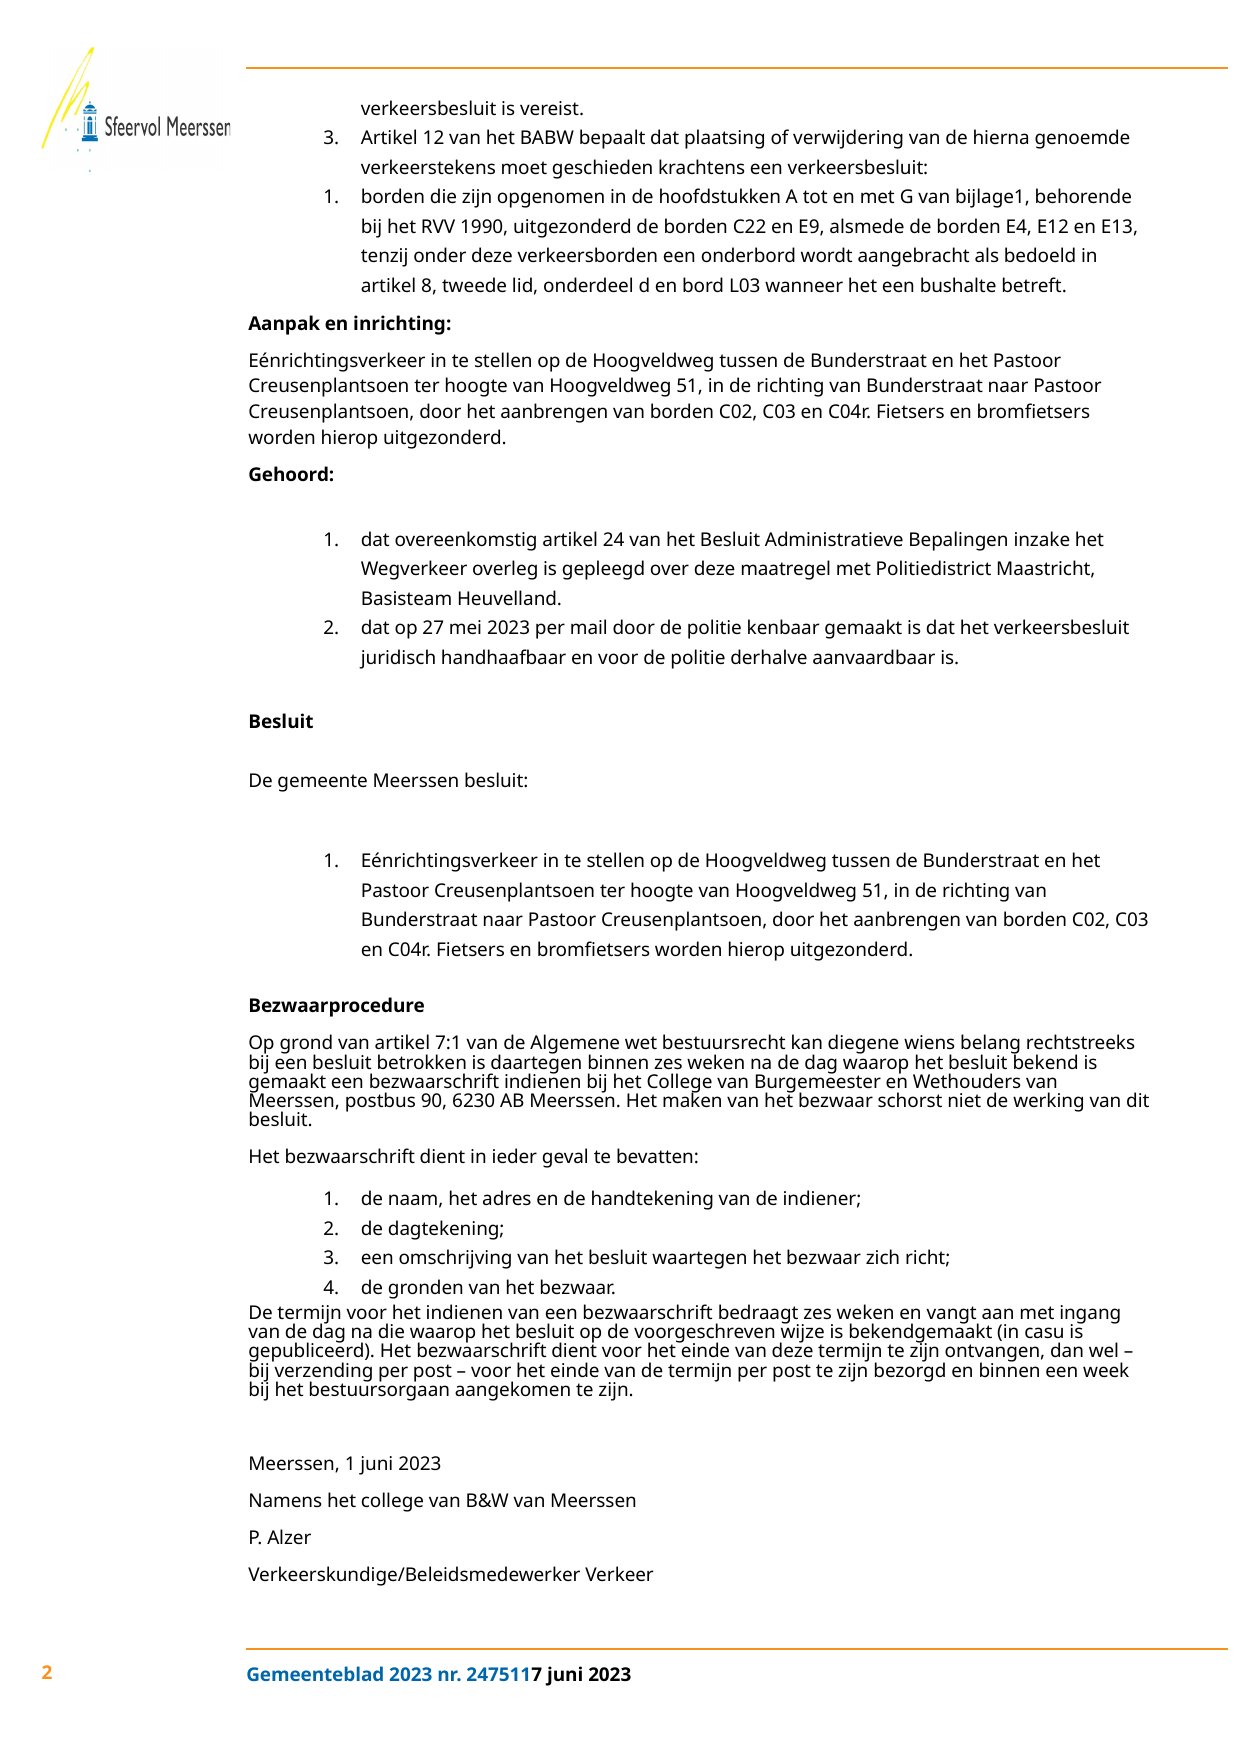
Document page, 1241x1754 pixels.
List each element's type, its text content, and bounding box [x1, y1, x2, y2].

text P. Alzer [248, 1529, 1152, 1548]
list verkeersbesluit is vereist. [323, 95, 1152, 121]
text Meerssen, 1 juni 2023 [248, 1455, 1152, 1474]
list de dagtekening; [323, 1215, 1152, 1241]
text Op grond van artikel 7:1 van de Algemene wet bestuursrecht kan diegene wiens belang rechtstreeks bij een besluit betrokken is daartegen binnen zes weken na de dag waarop het besluit bekend is gemaakt een bezwaarschrift indienen bij het College van Burgemeester en Wethouders van Meerssen, postbus 90, 6230 AB Meerssen. Het maken van het bezwaar schorst niet de werking van dit besluit. [248, 1034, 1152, 1131]
list Eénrichtingsverkeer in te stellen op de Hoogveldweg tussen de Bunderstraat en het Pastoor Creusenplantsoen ter hoogte van Hoogveldweg 51, in de richting van Bunderstraat naar Pastoor Creusenplantsoen, door het aanbrengen van borden C02, C03 en C04r. Fietsers en bromfietsers worden hierop uitgezonderd. [323, 847, 1152, 962]
text Namens het college van B&W van Meerssen [248, 1492, 1152, 1511]
list een omschrijving van het besluit waartegen het bezwaar zich richt; [323, 1244, 1152, 1270]
list de gronden van het bezwaar. [323, 1274, 1152, 1300]
text De termijn voor het indienen van een bezwaarschrift bedraagt zes weken en vangt aan met ingang van de dag na die waarop het besluit op de voorgeschreven wijze is bekendgemaakt (in casu is gepubliceerd). Het bezwaarschrift dient voor het einde van deze termijn te zijn ontvangen, dan wel – bij verzending per post – voor het einde van de termijn per post te zijn bezorgd en binnen een week bij het bestuursorgaan aangekomen te zijn. [248, 1304, 1152, 1400]
text Verkeerskundige/Beleidsmedewerker Verkeer [248, 1566, 1152, 1585]
picture [41, 47, 231, 172]
text Gehoord: [248, 461, 1152, 486]
text Het bezwaarschrift dient in ieder geval te bevatten: [248, 1148, 1152, 1168]
list dat overeenkomstig artikel 24 van het Besluit Administratieve Bepalingen inzake het Wegverkeer overleg is gepleegd over deze maatregel met Politiedistrict Maastricht, Basisteam Heuvelland. [323, 526, 1152, 611]
list borden die zijn opgenomen in de hoofdstukken A tot en met G van bijlage1, behorende bij het RVV 1990, uitgezonderd de borden C22 en E9, alsmede de borden E4, E12 en E13, tenzij onder deze verkeersborden een onderbord wordt aangebracht als bedoeld in artikel 8, tweede lid, onderdeel d en bord L03 wanneer het een bushalte betreft. [323, 183, 1152, 298]
list Artikel 12 van het BABW bepaalt dat plaatsing of verwijdering van de hierna genoemde verkeerstekens moet geschieden krachtens een verkeersbesluit: [323, 124, 1152, 180]
text Bezwaarprocedure [248, 997, 1152, 1017]
text De gemeente Meerssen besluit: [248, 767, 1152, 793]
text Eénrichtingsverkeer in te stellen op de Hoogveldweg tussen de Bunderstraat en het Pastoor Creusenplantsoen ter hoogte van Hoogveldweg 51, in de richting van Bunderstraat naar Pastoor Creusenplantsoen, door het aanbrengen van borden C02, C03 en C04r. Fietsers en bromfietsers worden hierop uitgezonderd. [248, 347, 1152, 450]
list dat op 27 mei 2023 per mail door de politie kenbaar gemaakt is dat het verkeersbesluit juridisch handhaafbaar en voor de politie derhalve aanvaardbaar is. [323, 614, 1152, 670]
list de naam, het adres en de handtekening van de indiener; [323, 1185, 1152, 1211]
text Besluit [248, 708, 1152, 734]
text Aanpak en inrichting: [248, 310, 1152, 336]
